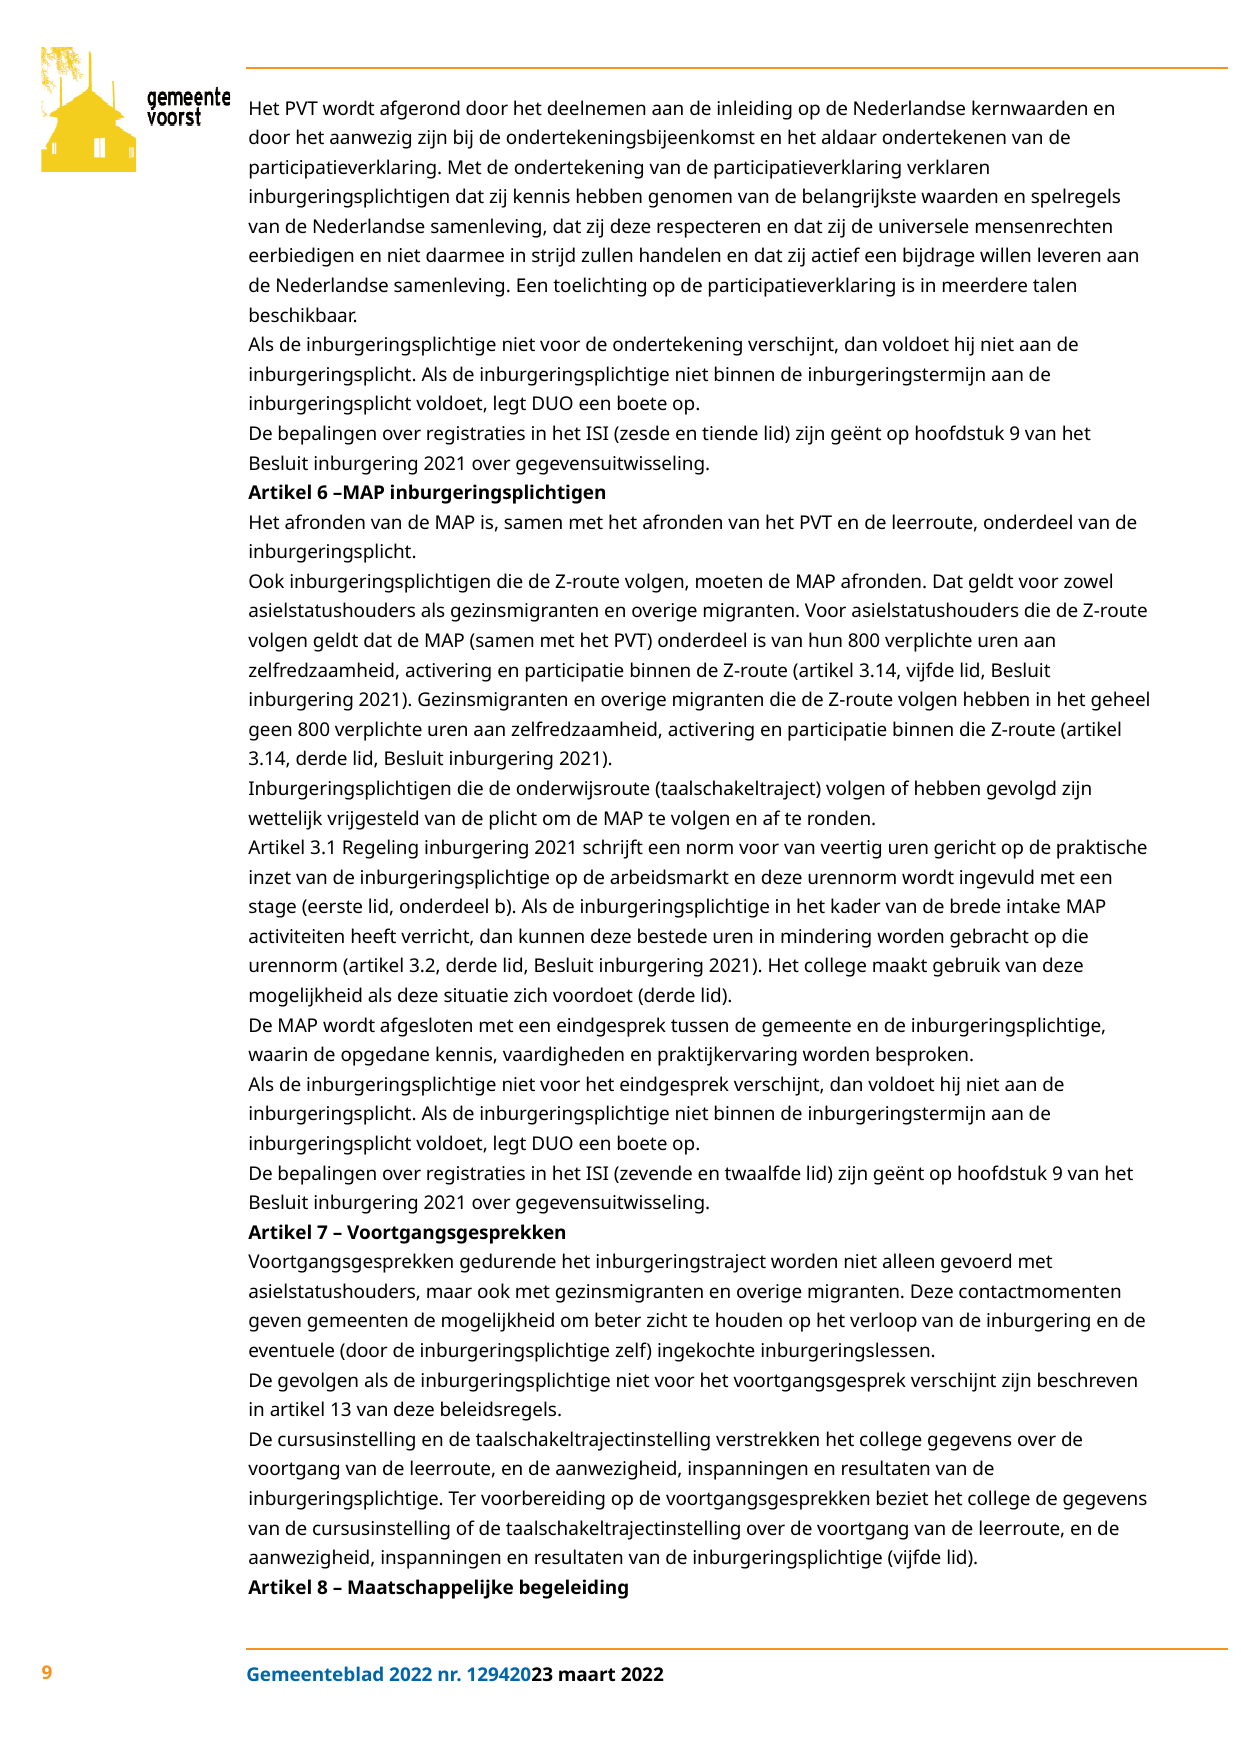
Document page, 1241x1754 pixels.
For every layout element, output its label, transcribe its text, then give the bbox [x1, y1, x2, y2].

text Artikel 6 –MAP inburgeringsplichtigen [248, 479, 1152, 505]
text Artikel 7 – Voortgangsgesprekken [248, 1219, 1152, 1245]
text Voortgangsgesprekken gedurende het inburgeringstraject worden niet alleen gevoerd met asielstatushouders, maar ook met gezinsmigranten en overige migranten. Deze contactmomenten geven gemeenten de mogelijkheid om beter zicht te houden op het verloop van de inburgering en de eventuele (door de inburgeringsplichtige zelf) ingekochte inburgeringslessen. [248, 1248, 1152, 1363]
text De bepalingen over registraties in het ISI (zesde en tiende lid) zijn geënt op hoofdstuk 9 van het Besluit inburgering 2021 over gegevensuitwisseling. [248, 420, 1152, 476]
text Ook inburgeringsplichtigen die de Z-route volgen, moeten de MAP afronden. Dat geldt voor zowel asielstatushouders als gezinsmigranten en overige migranten. Voor asielstatushouders die de Z-route volgen geldt dat de MAP (samen met het PVT) onderdeel is van hun 800 verplichte uren aan zelfredzaamheid, activering en participatie binnen de Z-route (artikel 3.14, vijfde lid, Besluit inburgering 2021). Gezinsmigranten en overige migranten die de Z-route volgen hebben in het geheel geen 800 verplichte uren aan zelfredzaamheid, activering en participatie binnen die Z-route (artikel 3.14, derde lid, Besluit inburgering 2021). [248, 568, 1152, 771]
text Inburgeringsplichtigen die de onderwijsroute (taalschakeltraject) volgen of hebben gevolgd zijn wettelijk vrijgesteld van de plicht om de MAP te volgen en af te ronden. [248, 775, 1152, 831]
text Het afronden van de MAP is, samen met het afronden van het PVT en de leerroute, onderdeel van de inburgeringsplicht. [248, 509, 1152, 564]
text De gevolgen als de inburgeringsplichtige niet voor het voortgangsgesprek verschijnt zijn beschreven in artikel 13 van deze beleidsregels. [248, 1367, 1152, 1422]
text De cursusinstelling en de taalschakeltrajectinstelling verstrekken het college gegevens over de voortgang van de leerroute, en de aanwezigheid, inspanningen en resultaten van de inburgeringsplichtige. Ter voorbereiding op de voortgangsgesprekken beziet het college de gegevens van de cursusinstelling of de taalschakeltrajectinstelling over de voortgang van de leerroute, en de aanwezigheid, inspanningen en resultaten van de inburgeringsplichtige (vijfde lid). [248, 1426, 1152, 1570]
text Het PVT wordt afgerond door het deelnemen aan de inleiding op de Nederlandse kernwaarden en door het aanwezig zijn bij de ondertekeningsbijeenkomst en het aldaar ondertekenen van de participatieverklaring. Met de ondertekening van de participatieverklaring verklaren inburgeringsplichtigen dat zij kennis hebben genomen van de belangrijkste waarden en spelregels van de Nederlandse samenleving, dat zij deze respecteren en dat zij de universele mensenrechten eerbiedigen en niet daarmee in strijd zullen handelen en dat zij actief een bijdrage willen leveren aan de Nederlandse samenleving. Een toelichting op de participatieverklaring is in meerdere talen beschikbaar. [248, 95, 1152, 328]
text Artikel 3.1 Regeling inburgering 2021 schrijft een norm voor van veertig uren gericht op de praktische inzet van de inburgeringsplichtige op de arbeidsmarkt en deze urennorm wordt ingevuld met een stage (eerste lid, onderdeel b). Als de inburgeringsplichtige in het kader van de brede intake MAP activiteiten heeft verricht, dan kunnen deze bestede uren in mindering worden gebracht op die urennorm (artikel 3.2, derde lid, Besluit inburgering 2021). Het college maakt gebruik van deze mogelijkheid als deze situatie zich voordoet (derde lid). [248, 834, 1152, 1008]
text Als de inburgeringsplichtige niet voor het eindgesprek verschijnt, dan voldoet hij niet aan de inburgeringsplicht. Als de inburgeringsplichtige niet binnen de inburgeringstermijn aan de inburgeringsplicht voldoet, legt DUO een boete op. [248, 1071, 1152, 1156]
text De MAP wordt afgesloten met een eindgesprek tussen de gemeente en de inburgeringsplichtige, waarin de opgedane kennis, vaardigheden en praktijkervaring worden besproken. [248, 1012, 1152, 1067]
picture [41, 47, 231, 172]
text Als de inburgeringsplichtige niet voor de ondertekening verschijnt, dan voldoet hij niet aan de inburgeringsplicht. Als de inburgeringsplichtige niet binnen de inburgeringstermijn aan de inburgeringsplicht voldoet, legt DUO een boete op. [248, 331, 1152, 416]
text De bepalingen over registraties in het ISI (zevende en twaalfde lid) zijn geënt op hoofdstuk 9 van het Besluit inburgering 2021 over gegevensuitwisseling. [248, 1160, 1152, 1215]
text Artikel 8 – Maatschappelijke begeleiding [248, 1574, 1152, 1600]
